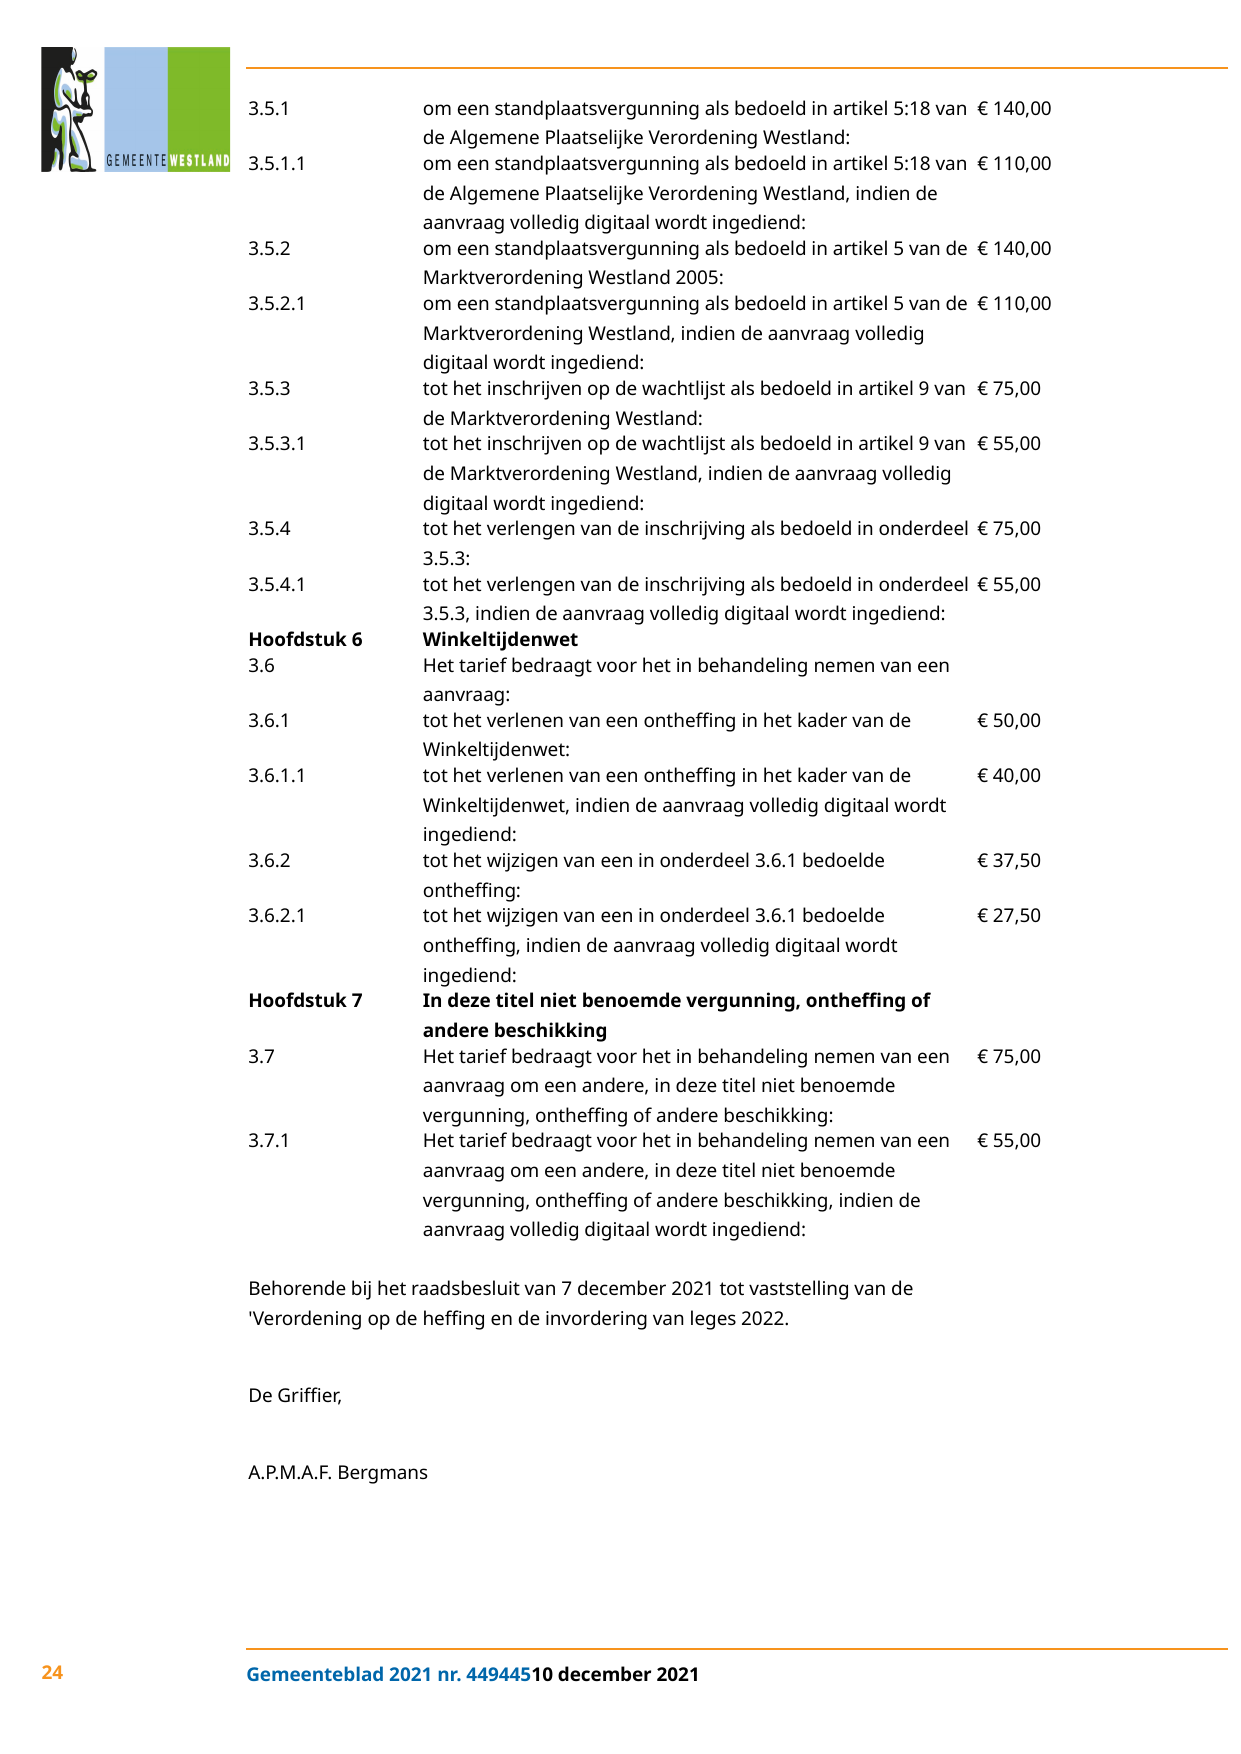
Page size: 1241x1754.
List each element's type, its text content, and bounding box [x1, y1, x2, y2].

table_cell [1005, 1459, 1152, 1485]
table_cell Het tarief bedraagt voor het in behandeling nemen van een aanvraag: [423, 652, 977, 707]
table_cell Het tarief bedraagt voor het in behandeling nemen van een aanvraag om een andere, in deze titel niet benoemde vergunning, ontheffing of andere beschikking, indien de aanvraag volledig digitaal wordt ingediend: [423, 1128, 977, 1242]
table_cell tot het inschrijven op de wachtlijst als bedoeld in artikel 9 van de Marktverordening Westland: [423, 375, 977, 431]
table_cell [859, 1382, 1005, 1408]
table_cell 3.6.1 [248, 707, 423, 762]
table_cell om een standplaatsvergunning als bedoeld in artikel 5 van de Marktverordening Westland 2005: [423, 235, 977, 290]
table_cell € 37,50 [977, 847, 1152, 903]
table_cell 3.5.4 [248, 515, 423, 571]
table_cell € 110,00 [977, 150, 1152, 235]
table_cell € 27,50 [977, 903, 1152, 987]
table_cell [394, 1433, 859, 1459]
table_cell [394, 1382, 859, 1408]
table_cell [1005, 1356, 1152, 1382]
table_cell De Griffier, [248, 1382, 394, 1408]
table_cell € 75,00 [977, 1043, 1152, 1128]
table_cell Hoofdstuk 7 [248, 988, 423, 1043]
table_cell € 50,00 [977, 707, 1152, 762]
table_cell tot het verlengen van de inschrijving als bedoeld in onderdeel 3.5.3, indien de aanvraag volledig digitaal wordt ingediend: [423, 571, 977, 626]
table_cell tot het verlenen van een ontheffing in het kader van de Winkeltijdenwet, indien de aanvraag volledig digitaal wordt ingediend: [423, 763, 977, 847]
table_cell € 55,00 [977, 571, 1152, 626]
table_cell [1005, 1382, 1152, 1408]
table_cell tot het inschrijven op de wachtlijst als bedoeld in artikel 9 van de Marktverordening Westland, indien de aanvraag volledig digitaal wordt ingediend: [423, 431, 977, 515]
table_cell [248, 1330, 1005, 1356]
table_cell € 40,00 [977, 763, 1152, 847]
table_cell € 75,00 [977, 375, 1152, 431]
table_cell Hoofdstuk 6 [248, 626, 423, 652]
table_cell tot het verlengen van de inschrijving als bedoeld in onderdeel 3.5.3: [423, 515, 977, 571]
table_cell € 75,00 [977, 515, 1152, 571]
table_cell In deze titel niet benoemde vergunning, ontheffing of andere beschikking [423, 988, 977, 1043]
table_cell om een standplaatsvergunning als bedoeld in artikel 5:18 van de Algemene Plaatselijke Verordening Westland: [423, 95, 977, 150]
table_cell [859, 1433, 1005, 1459]
table_cell 3.5.1.1 [248, 150, 423, 235]
table_cell [1005, 1408, 1152, 1433]
table_cell € 55,00 [977, 431, 1152, 515]
table_cell [977, 626, 1152, 652]
picture [41, 47, 231, 172]
table_cell 3.5.3 [248, 375, 423, 431]
table_cell tot het wijzigen van een in onderdeel 3.6.1 bedoelde ontheffing: [423, 847, 977, 903]
table_cell [248, 1356, 394, 1382]
table_cell 3.5.3.1 [248, 431, 423, 515]
table_cell 3.7 [248, 1043, 423, 1128]
table_cell [248, 1408, 394, 1433]
table_cell [977, 988, 1152, 1043]
table_cell [859, 1408, 1005, 1433]
table_cell 3.6.1.1 [248, 763, 423, 847]
table_cell [1005, 1433, 1152, 1459]
table_cell [977, 652, 1152, 707]
table_cell 3.6 [248, 652, 423, 707]
table_cell € 140,00 [977, 235, 1152, 290]
table_cell € 110,00 [977, 290, 1152, 375]
table_cell om een standplaatsvergunning als bedoeld in artikel 5 van de Marktverordening Westland, indien de aanvraag volledig digitaal wordt ingediend: [423, 290, 977, 375]
table_cell [1005, 1330, 1152, 1356]
table_cell 3.5.1 [248, 95, 423, 150]
table_cell 3.6.2.1 [248, 903, 423, 987]
table_cell [394, 1356, 859, 1382]
table_cell Winkeltijdenwet [423, 626, 977, 652]
table_cell om een standplaatsvergunning als bedoeld in artikel 5:18 van de Algemene Plaatselijke Verordening Westland, indien de aanvraag volledig digitaal wordt ingediend: [423, 150, 977, 235]
table_cell 3.6.2 [248, 847, 423, 903]
table_cell tot het verlenen van een ontheffing in het kader van de Winkeltijdenwet: [423, 707, 977, 762]
table_cell A.P.M.A.F. Bergmans [248, 1459, 859, 1485]
table_cell tot het wijzigen van een in onderdeel 3.6.1 bedoelde ontheffing, indien de aanvraag volledig digitaal wordt ingediend: [423, 903, 977, 987]
table_cell [248, 1433, 394, 1459]
table_cell 3.5.2.1 [248, 290, 423, 375]
table_cell Het tarief bedraagt voor het in behandeling nemen van een aanvraag om een andere, in deze titel niet benoemde vergunning, ontheffing of andere beschikking: [423, 1043, 977, 1128]
table_cell [394, 1408, 859, 1433]
table_cell 3.7.1 [248, 1128, 423, 1242]
table_cell [859, 1459, 1005, 1485]
table_cell € 55,00 [977, 1128, 1152, 1242]
table_cell € 140,00 [977, 95, 1152, 150]
table_cell [859, 1356, 1005, 1382]
table_cell 3.5.2 [248, 235, 423, 290]
table_header Behorende bij het raadsbesluit van 7 december 2021 tot vaststelling van de 'Verordening op de heffing en de invordering van leges 2022. [248, 1275, 1005, 1330]
table_cell 3.5.4.1 [248, 571, 423, 626]
